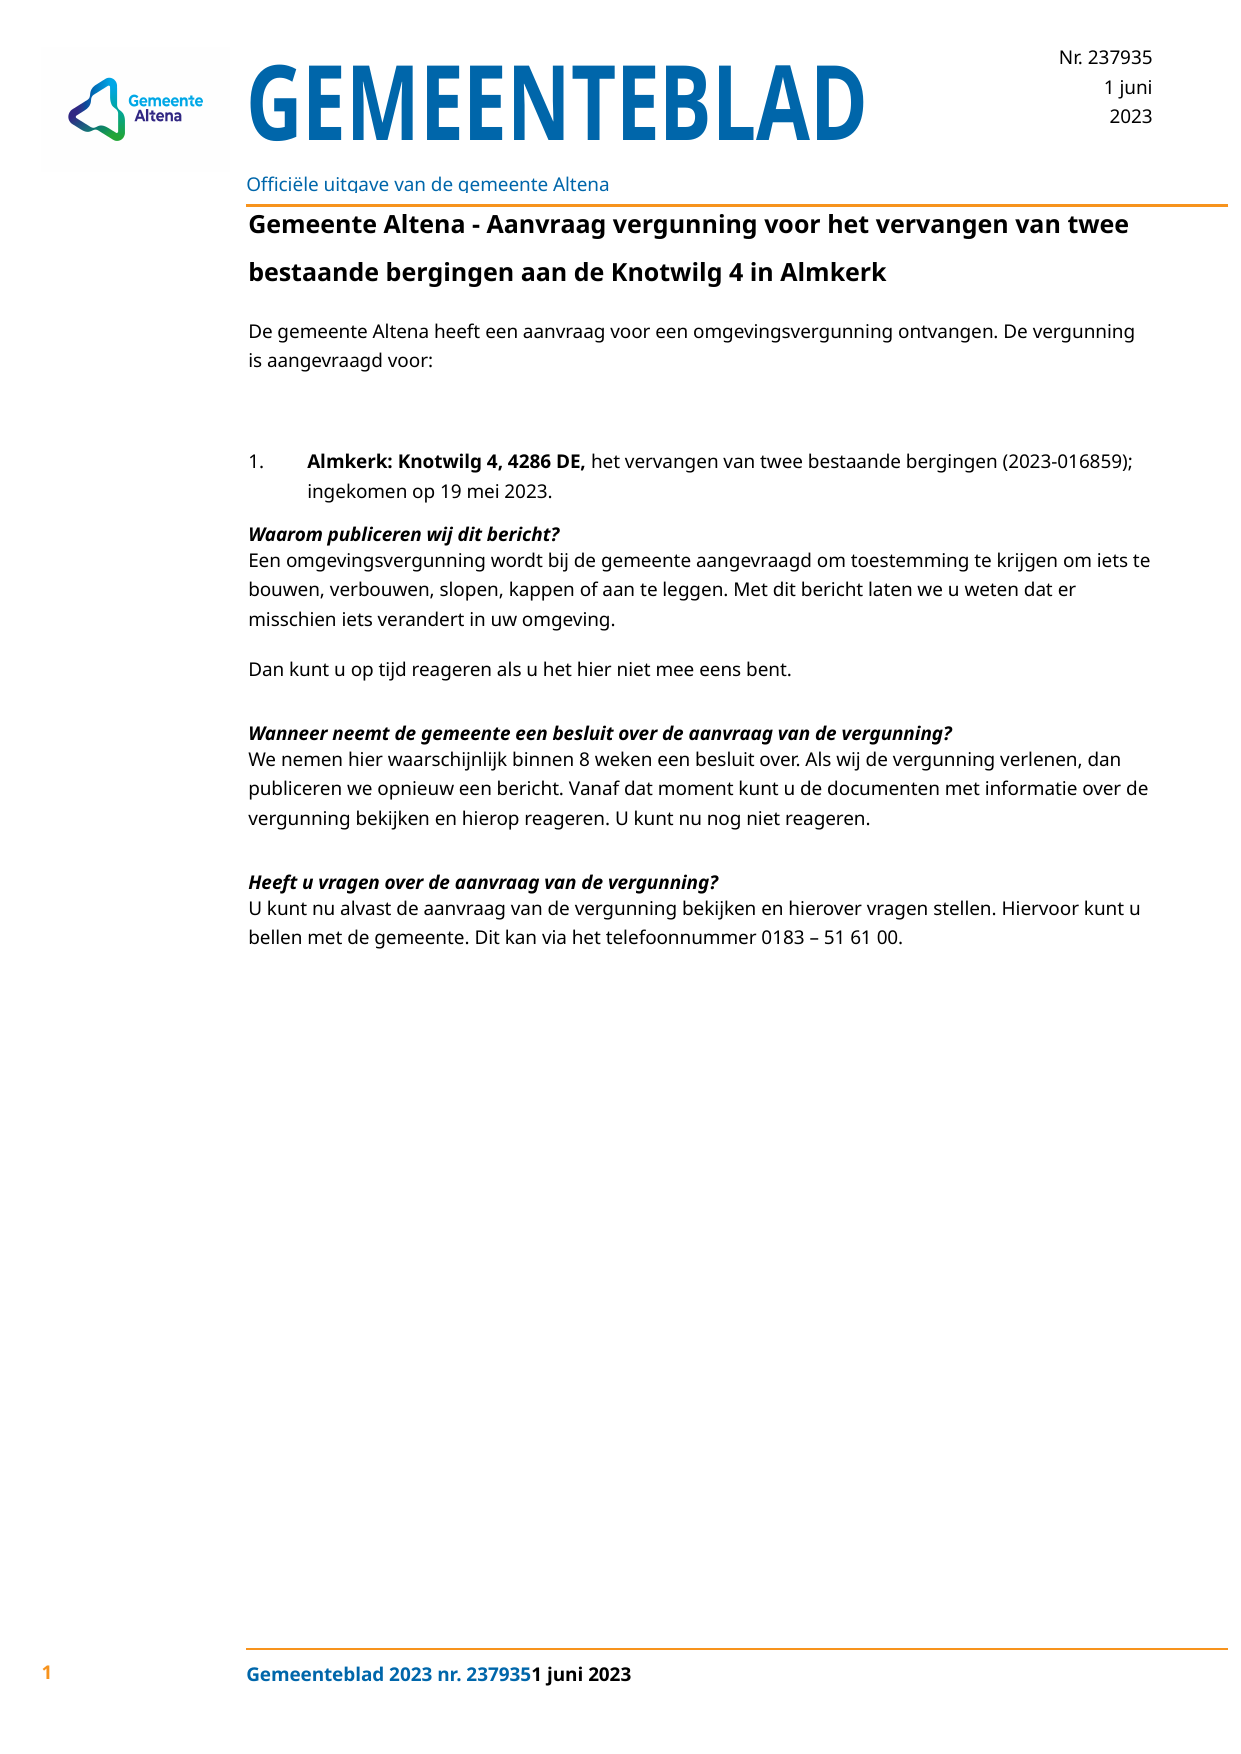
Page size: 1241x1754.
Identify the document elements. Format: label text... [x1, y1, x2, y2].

picture [41, 47, 231, 172]
text De gemeente Altena heeft een aanvraag voor een omgevingsvergunning ontvangen. De vergunning is aangevraagd voor: [248, 318, 1152, 373]
text Gemeente Altena - Aanvraag vergunning voor het vervangen van twee bestaande bergingen aan de Knotwilg 4 in Almkerk [248, 207, 1152, 288]
list Almkerk: Knotwilg 4, 4286 DE, het vervangen van twee bestaande bergingen (2023-016859); ingekomen op 19 mei 2023. [248, 448, 1152, 504]
text Heeft u vragen over de aanvraag van de vergunning? [248, 869, 1152, 895]
text We nemen hier waarschijnlijk binnen 8 weken een besluit over. Als wij de vergunning verlenen, dan publiceren we opnieuw een bericht. Vanaf dat moment kunt u de documenten met informatie over de vergunning bekijken en hierop reageren. U kunt nu nog niet reageren. [248, 746, 1152, 831]
text U kunt nu alvast de aanvraag van de vergunning bekijken en hierover vragen stellen. Hiervoor kunt u bellen met de gemeente. Dit kan via het telefoonnummer 0183 – 51 61 00. [248, 895, 1152, 950]
text Een omgevingsvergunning wordt bij de gemeente aangevraagd om toestemming te krijgen om iets te bouwen, verbouwen, slopen, kappen of aan te leggen. Met dit bericht laten we u weten dat er misschien iets verandert in uw omgeving. [248, 547, 1152, 632]
text Dan kunt u op tijd reageren als u het hier niet mee eens bent. [248, 656, 1152, 682]
text Waarom publiceren wij dit bericht? [248, 521, 1152, 547]
text Wanneer neemt de gemeente een besluit over de aanvraag van de vergunning? [248, 720, 1152, 746]
